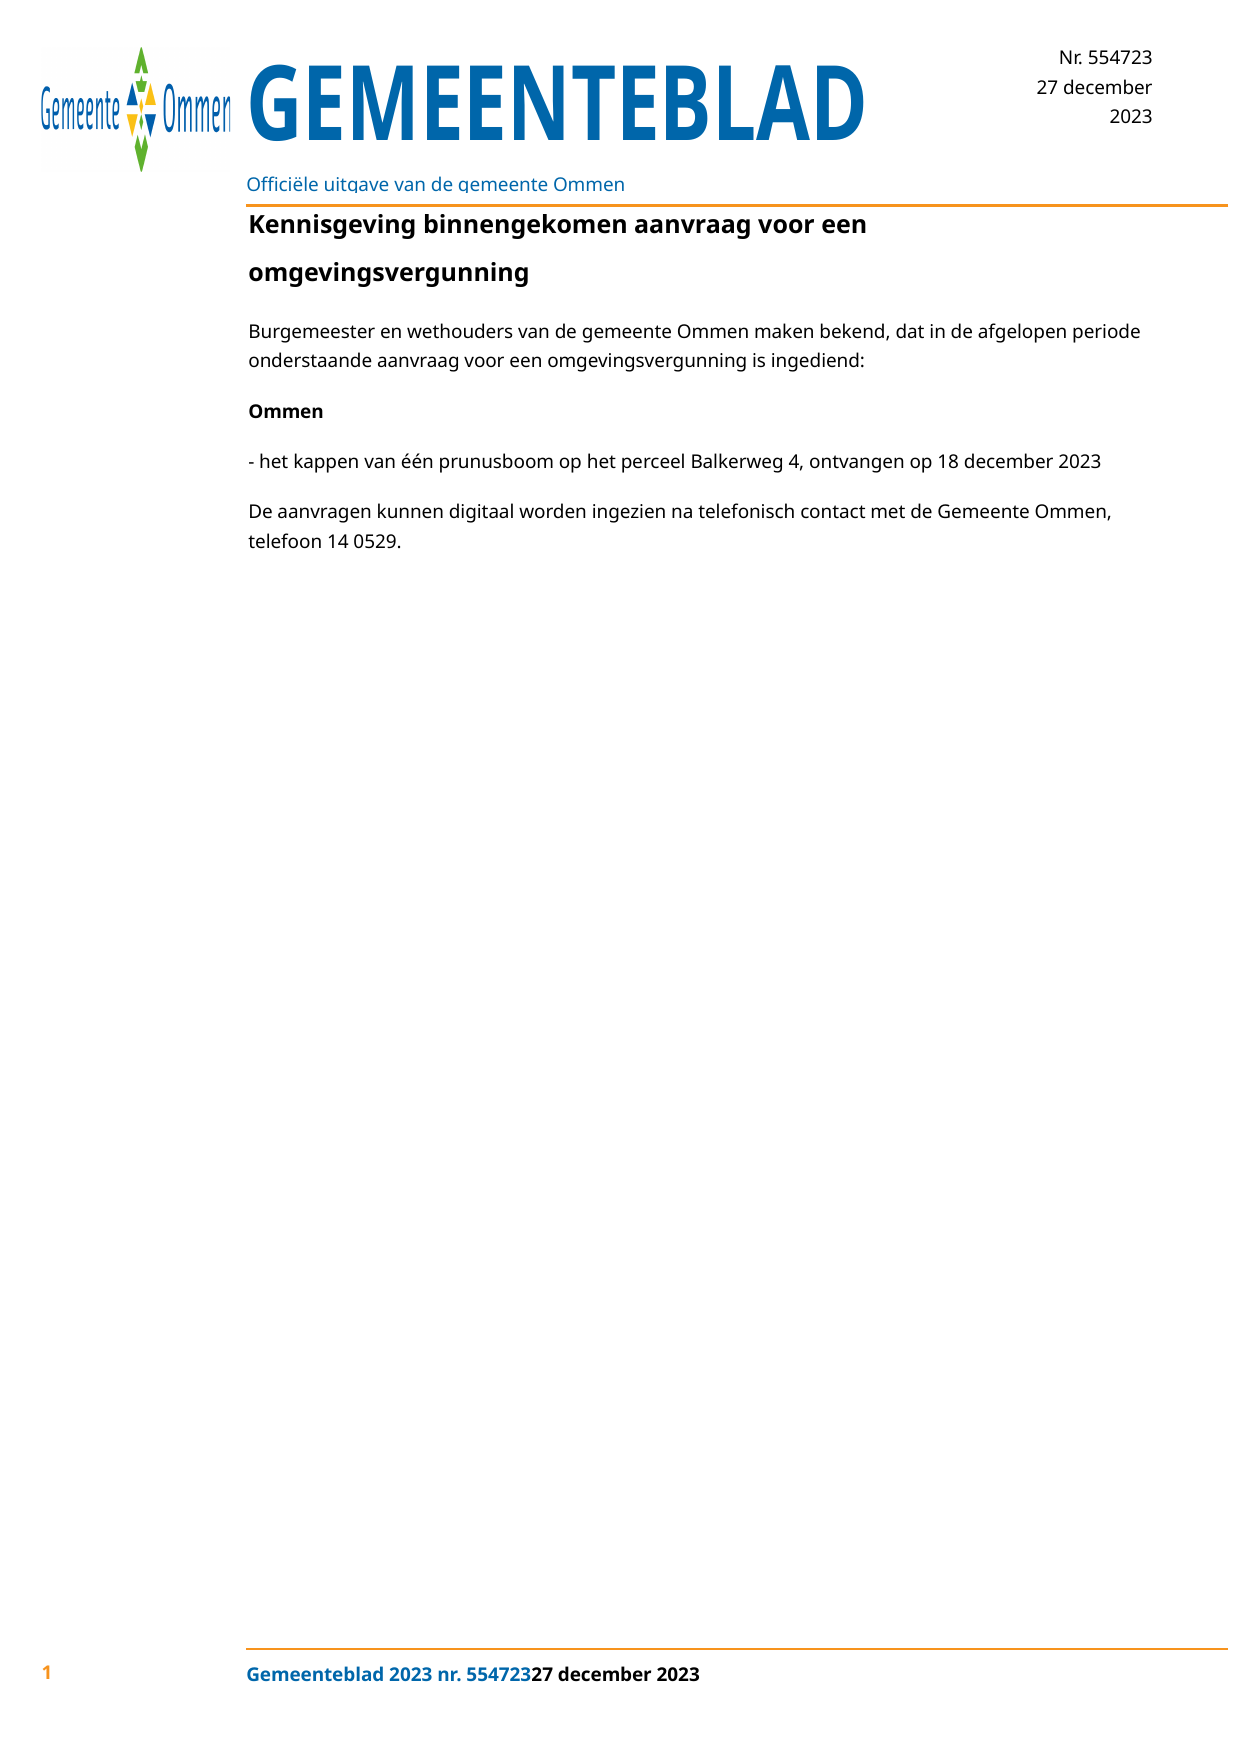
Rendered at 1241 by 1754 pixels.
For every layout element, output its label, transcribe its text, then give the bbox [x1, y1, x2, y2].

text Kennisgeving binnengekomen aanvraag voor een omgevingsvergunning [248, 207, 1152, 288]
picture [41, 47, 231, 172]
text Ommen [248, 398, 1152, 424]
text - het kappen van één prunusboom op het perceel Balkerweg 4, ontvangen op 18 december 2023 [248, 448, 1152, 474]
text De aanvragen kunnen digitaal worden ingezien na telefonisch contact met de Gemeente Ommen, telefoon 14 0529. [248, 499, 1152, 554]
text Burgemeester en wethouders van de gemeente Ommen maken bekend, dat in de afgelopen periode onderstaande aanvraag voor een omgevingsvergunning is ingediend: [248, 318, 1152, 373]
